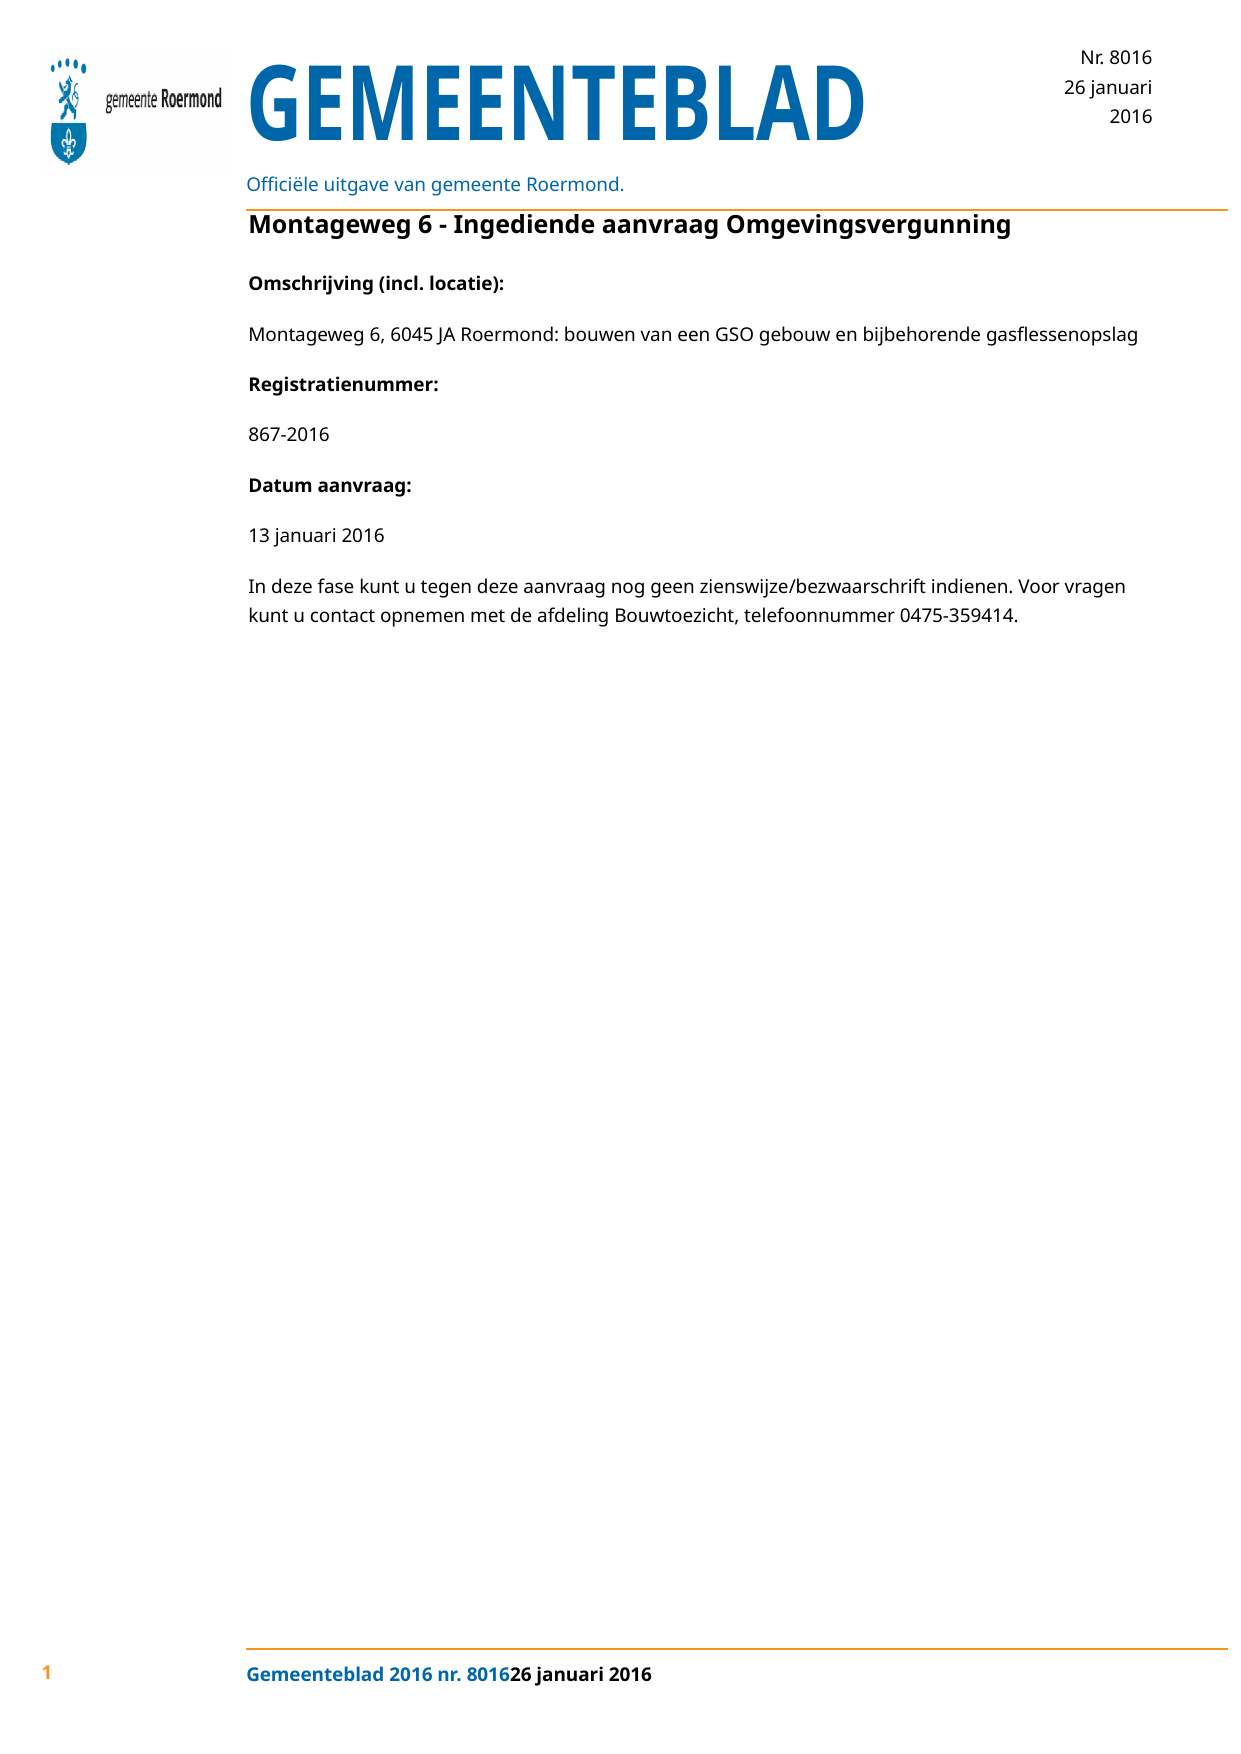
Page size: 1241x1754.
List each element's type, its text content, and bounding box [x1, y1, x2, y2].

text Montageweg 6 - Ingediende aanvraag Omgevingsvergunning [248, 211, 1152, 241]
text Omschrijving (incl. locatie): [248, 270, 1152, 296]
text Registratienummer: [248, 371, 1152, 397]
text 13 januari 2016 [248, 522, 1152, 548]
text Datum aanvraag: [248, 472, 1152, 498]
picture [41, 47, 231, 172]
text Montageweg 6, 6045 JA Roermond: bouwen van een GSO gebouw en bijbehorende gasflessenopslag [248, 321, 1152, 346]
text In deze fase kunt u tegen deze aanvraag nog geen zienswijze/bezwaarschrift indienen. Voor vragen kunt u contact opnemen met de afdeling Bouwtoezicht, telefoonnummer 0475-359414. [248, 573, 1152, 628]
text 867-2016 [248, 422, 1152, 447]
